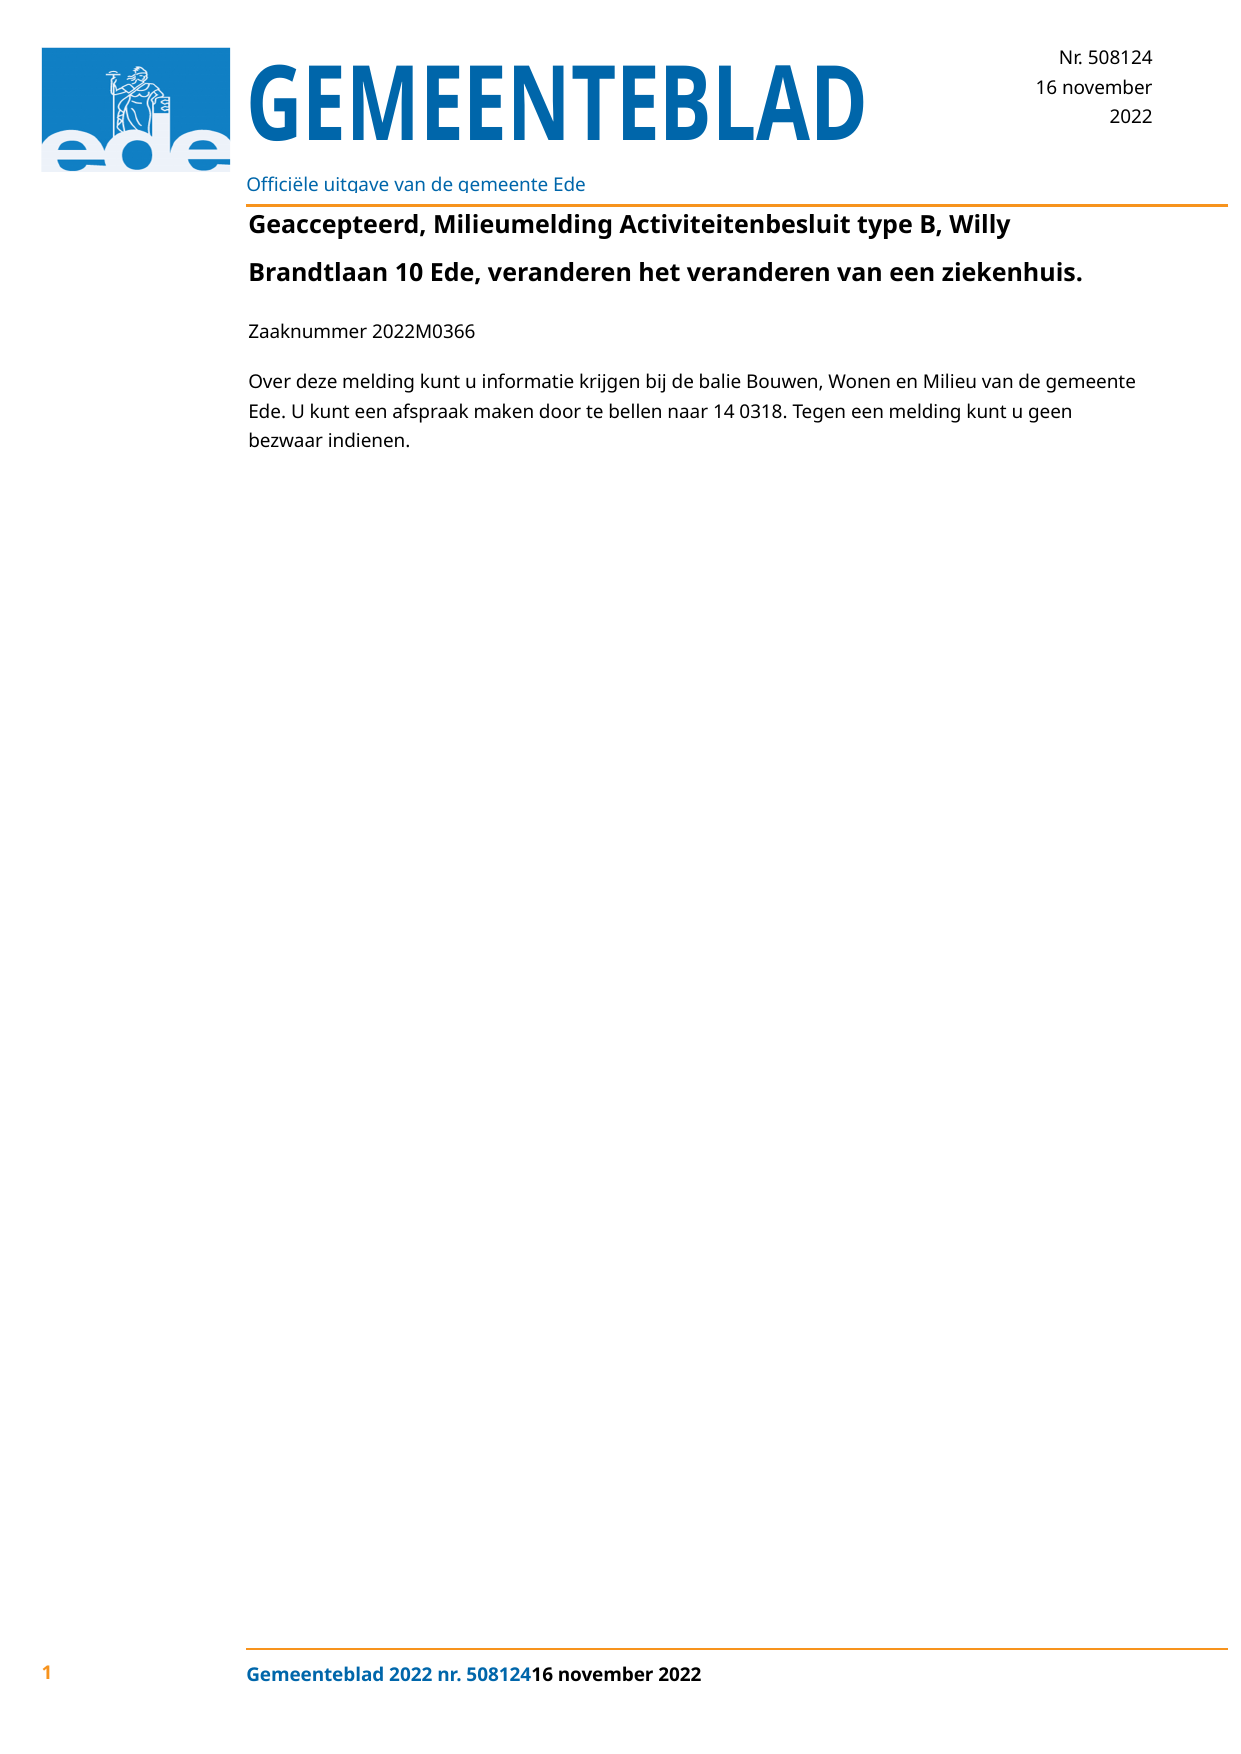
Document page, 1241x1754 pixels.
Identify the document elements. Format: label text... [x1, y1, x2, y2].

text Over deze melding kunt u informatie krijgen bij de balie Bouwen, Wonen en Milieu van de gemeente Ede. U kunt een afspraak maken door te bellen naar 14 0318. Tegen een melding kunt u geen bezwaar indienen. [248, 368, 1152, 453]
picture [41, 47, 231, 172]
text Geaccepteerd, Milieumelding Activiteitenbesluit type B, Willy Brandtlaan 10 Ede, veranderen het veranderen van een ziekenhuis. [248, 207, 1152, 288]
text Zaaknummer 2022M0366 [248, 318, 1152, 344]
